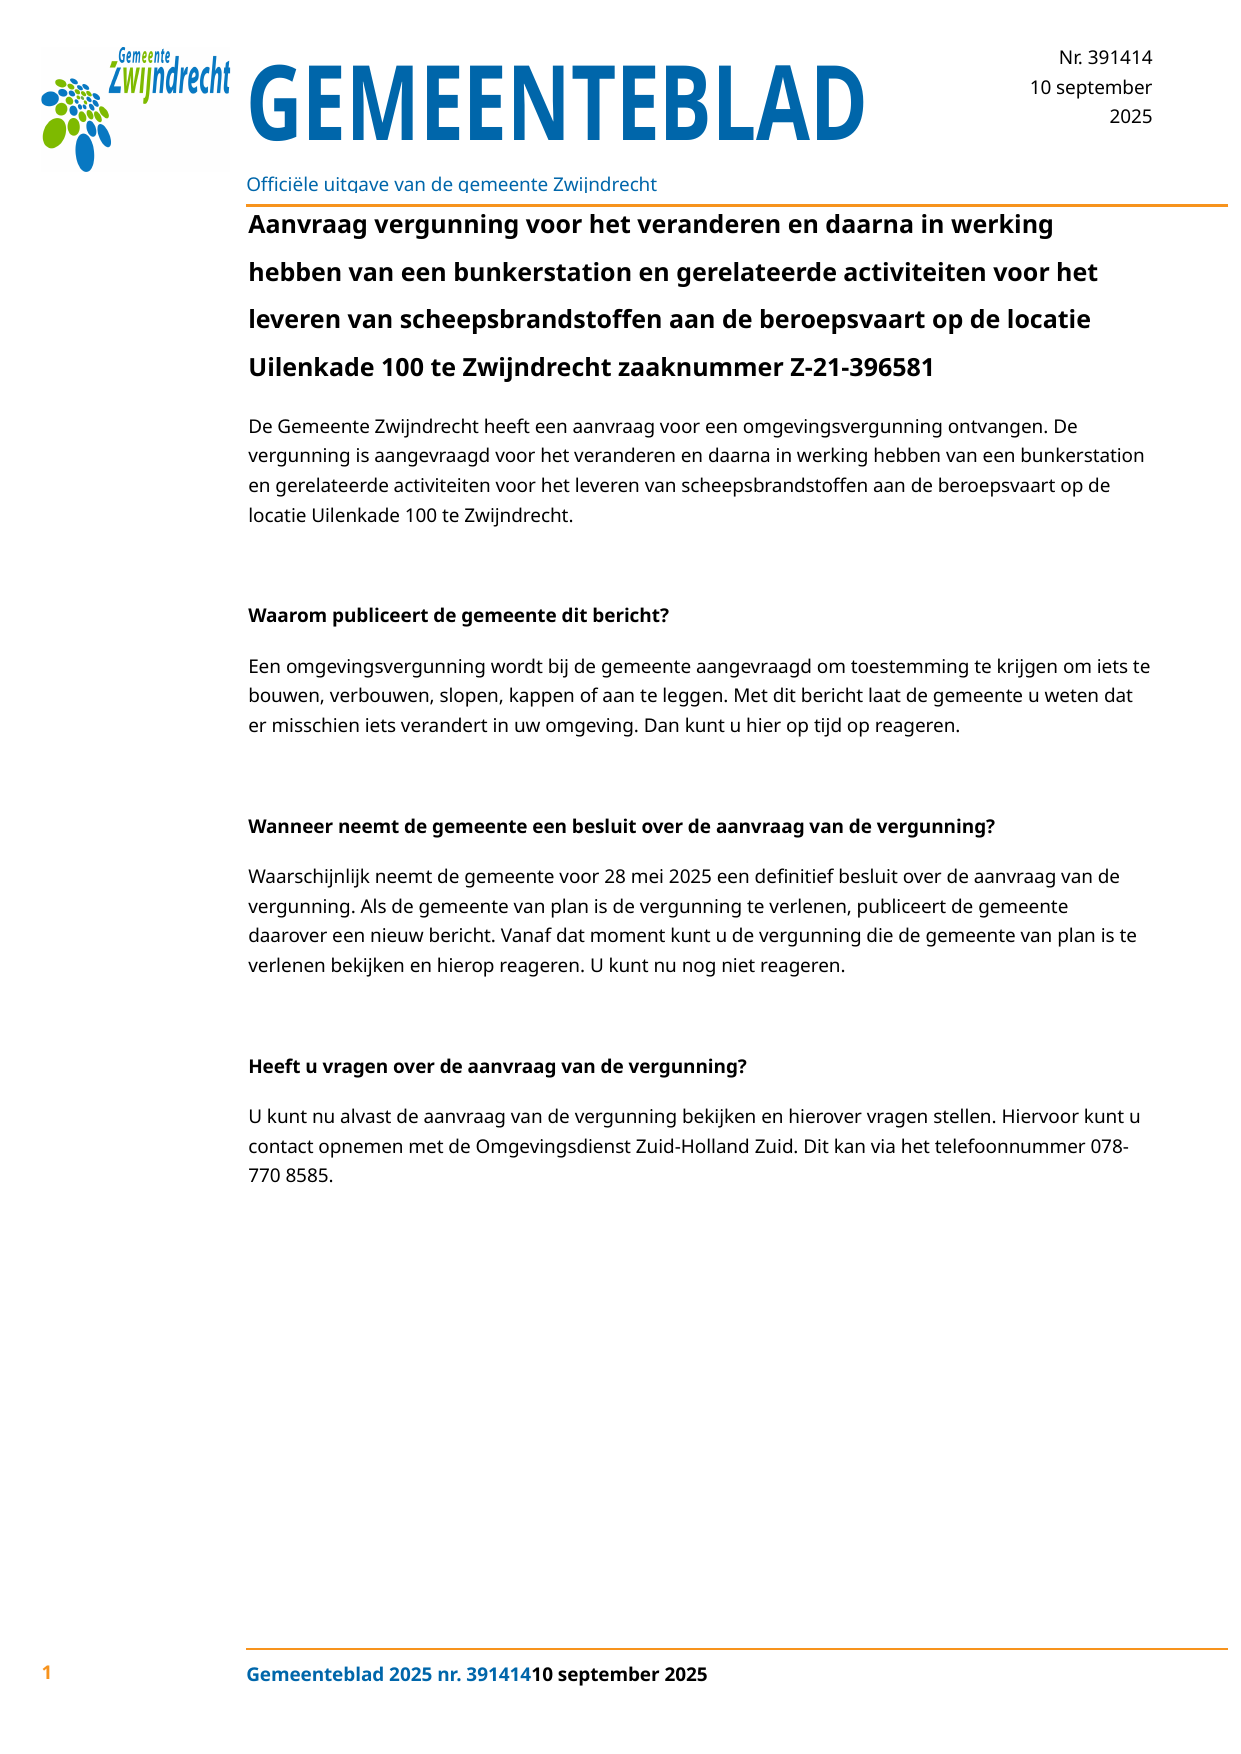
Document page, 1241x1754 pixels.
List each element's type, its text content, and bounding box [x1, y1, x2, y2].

text Wanneer neemt de gemeente een besluit over de aanvraag van de vergunning? [248, 813, 1152, 839]
text U kunt nu alvast de aanvraag van de vergunning bekijken en hierover vragen stellen. Hiervoor kunt u contact opnemen met de Omgevingsdienst Zuid-Holland Zuid. Dit kan via het telefoonnummer 078-770 8585. [248, 1103, 1152, 1188]
text Waarom publiceert de gemeente dit bericht? [248, 603, 1152, 628]
text Een omgevingsvergunning wordt bij de gemeente aangevraagd om toestemming te krijgen om iets te bouwen, verbouwen, slopen, kappen of aan te leggen. Met dit bericht laat de gemeente u weten dat er misschien iets verandert in uw omgeving. Dan kunt u hier op tijd op reageren. [248, 653, 1152, 738]
text De Gemeente Zwijndrecht heeft een aanvraag voor een omgevingsvergunning ontvangen. De vergunning is aangevraagd voor het veranderen en daarna in werking hebben van een bunkerstation en gerelateerde activiteiten voor het leveren van scheepsbrandstoffen aan de beroepsvaart op de locatie Uilenkade 100 te Zwijndrecht. [248, 413, 1152, 528]
text Aanvraag vergunning voor het veranderen en daarna in werking hebben van een bunkerstation en gerelateerde activiteiten voor het leveren van scheepsbrandstoffen aan de beroepsvaart op de locatie Uilenkade 100 te Zwijndrecht zaaknummer Z-21-396581 [248, 207, 1152, 384]
text Heeft u vragen over de aanvraag van de vergunning? [248, 1053, 1152, 1079]
picture [41, 47, 231, 172]
text Waarschijnlijk neemt de gemeente voor 28 mei 2025 een definitief besluit over de aanvraag van de vergunning. Als de gemeente van plan is de vergunning te verlenen, publiceert de gemeente daarover een nieuw bericht. Vanaf dat moment kunt u de vergunning die de gemeente van plan is te verlenen bekijken en hierop reageren. U kunt nu nog niet reageren. [248, 863, 1152, 978]
